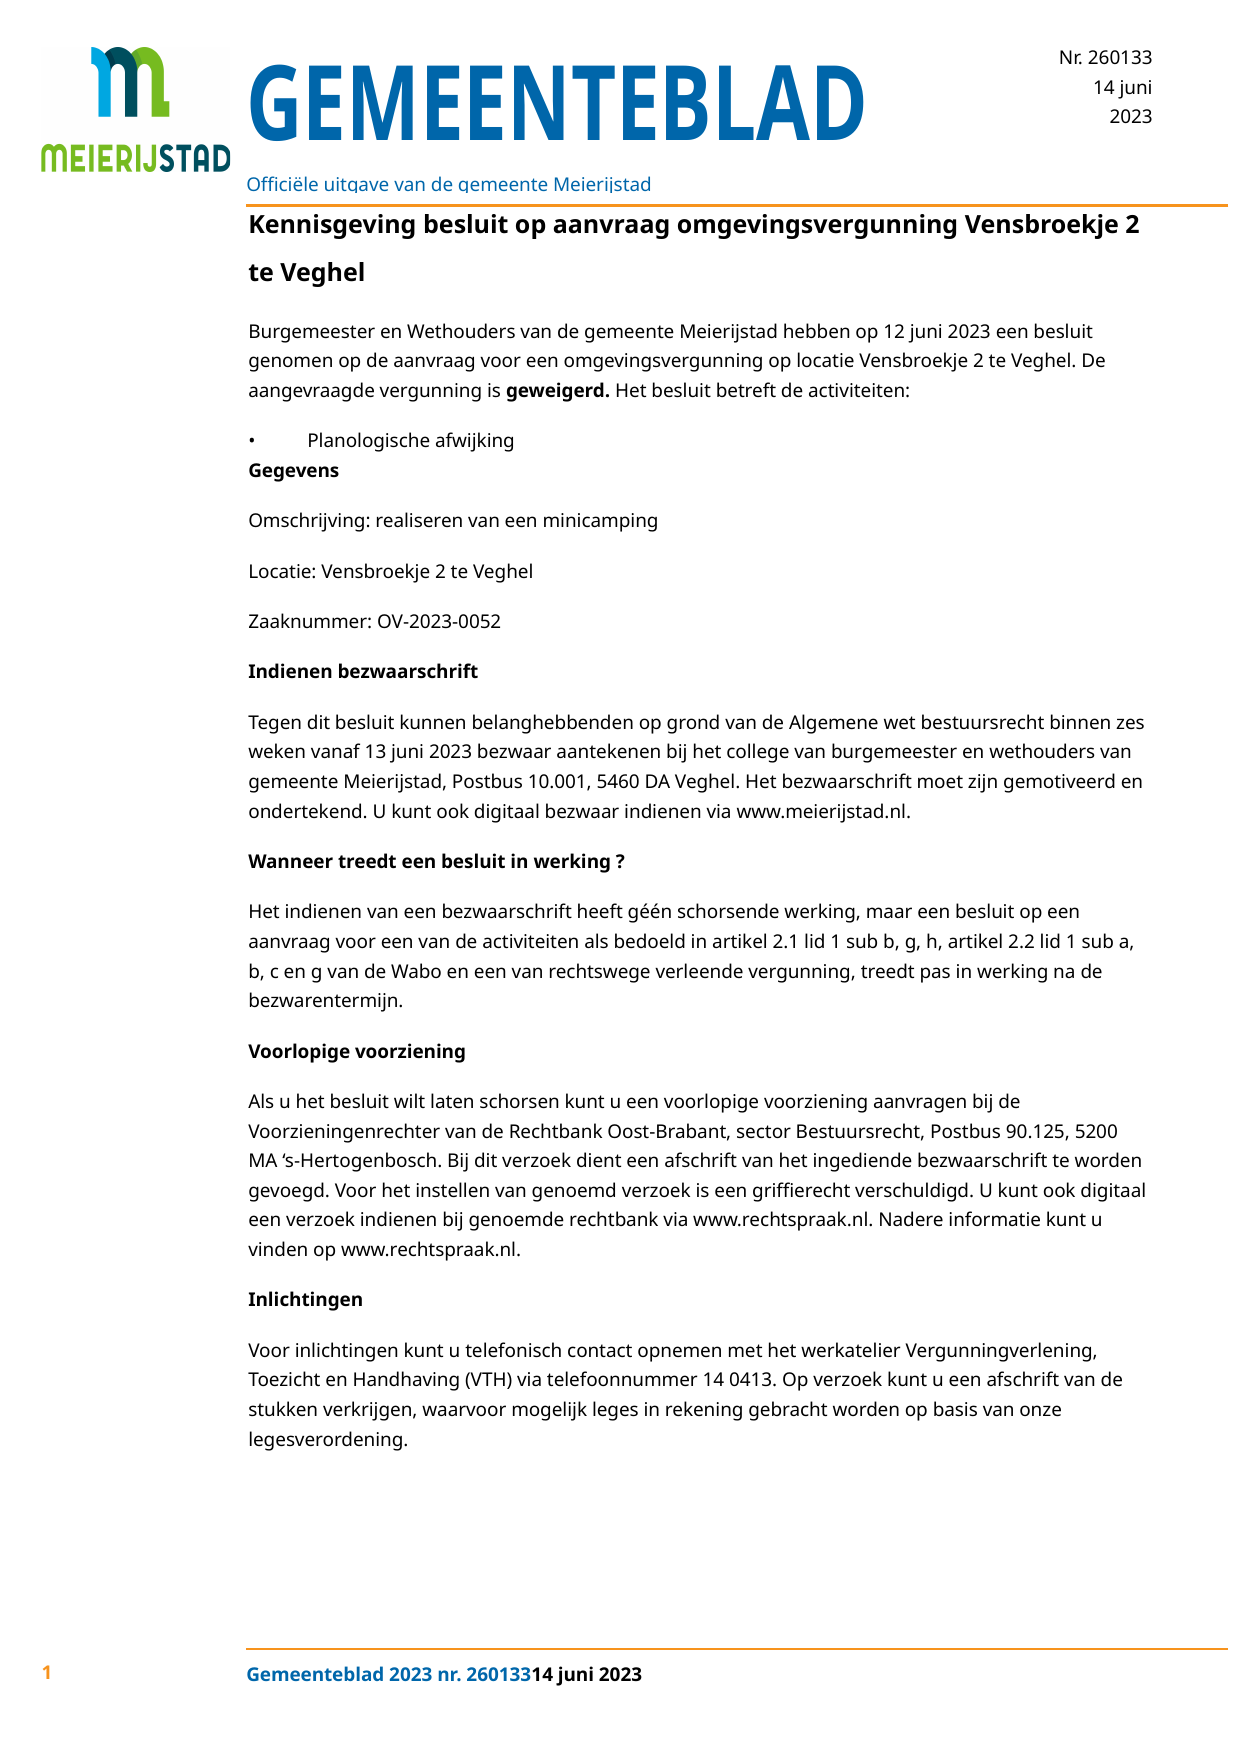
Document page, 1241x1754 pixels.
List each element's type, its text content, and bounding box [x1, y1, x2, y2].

text Tegen dit besluit kunnen belanghebbenden op grond van de Algemene wet bestuursrecht binnen zes weken vanaf 13 juni 2023 bezwaar aantekenen bij het college van burgemeester en wethouders van gemeente Meierijstad, Postbus 10.001, 5460 DA Veghel. Het bezwaarschrift moet zijn gemotiveerd en ondertekend. U kunt ook digitaal bezwaar indienen via www.meierijstad.nl. [248, 709, 1152, 824]
text Inlichtingen [248, 1287, 1152, 1312]
text Locatie: Vensbroekje 2 te Veghel [248, 558, 1152, 584]
text Indienen bezwaarschrift [248, 659, 1152, 684]
text Het indienen van een bezwaarschrift heeft géén schorsende werking, maar een besluit op een aanvraag voor een van de activiteiten als bedoeld in artikel 2.1 lid 1 sub b, g, h, artikel 2.2 lid 1 sub a, b, c en g van de Wabo en een van rechtswege verleende vergunning, treedt pas in werking na de bezwarentermijn. [248, 899, 1152, 1013]
list Planologische afwijking [248, 427, 1152, 453]
text Burgemeester en Wethouders van de gemeente Meierijstad hebben op 12 juni 2023 een besluit genomen op de aanvraag voor een omgevingsvergunning op locatie Vensbroekje 2 te Veghel. De aangevraagde vergunning is geweigerd. Het besluit betreft de activiteiten: [248, 318, 1152, 403]
text Voorlopige voorziening [248, 1038, 1152, 1064]
text Voor inlichtingen kunt u telefonisch contact opnemen met het werkatelier Vergunningverlening, Toezicht en Handhaving (VTH) via telefoonnummer 14 0413. Op verzoek kunt u een afschrift van de stukken verkrijgen, waarvoor mogelijk leges in rekening gebracht worden op basis van onze legesverordening. [248, 1337, 1152, 1452]
text Als u het besluit wilt laten schorsen kunt u een voorlopige voorziening aanvragen bij de Voorzieningenrechter van de Rechtbank Oost-Brabant, sector Bestuursrecht, Postbus 90.125, 5200 MA ‘s-Hertogenbosch. Bij dit verzoek dient een afschrift van het ingediende bezwaarschrift te worden gevoegd. Voor het instellen van genoemd verzoek is een griffierecht verschuldigd. U kunt ook digitaal een verzoek indienen bij genoemde rechtbank via www.rechtspraak.nl. Nadere informatie kunt u vinden op www.rechtspraak.nl. [248, 1088, 1152, 1262]
text Zaaknummer: OV-2023-0052 [248, 608, 1152, 634]
text Kennisgeving besluit op aanvraag omgevingsvergunning Vensbroekje 2 te Veghel [248, 207, 1152, 288]
text Omschrijving: realiseren van een minicamping [248, 507, 1152, 533]
text Gegevens [248, 457, 1152, 483]
picture [41, 47, 231, 172]
text Wanneer treedt een besluit in werking ? [248, 848, 1152, 874]
